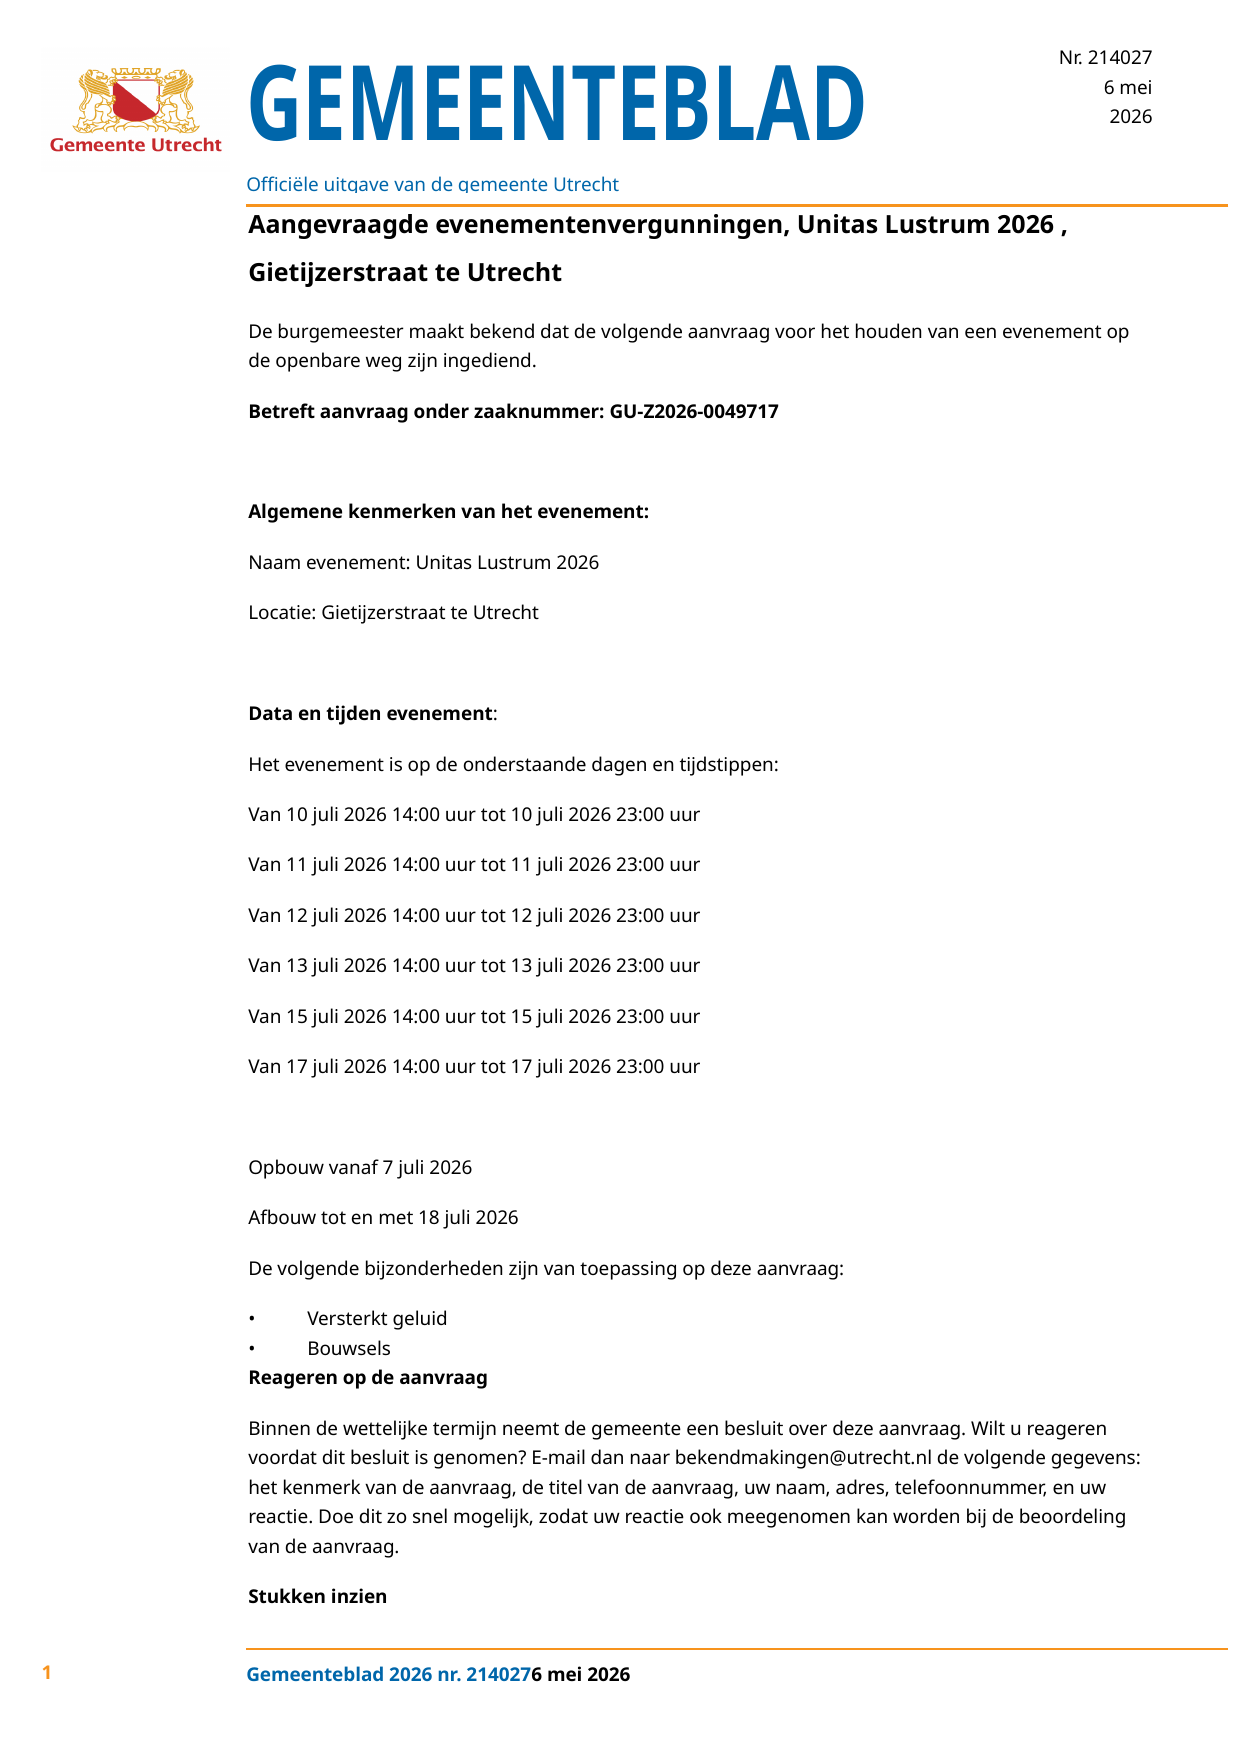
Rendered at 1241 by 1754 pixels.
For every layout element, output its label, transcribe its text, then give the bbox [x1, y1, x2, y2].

picture [41, 47, 231, 172]
text Het evenement is op de onderstaande dagen en tijdstippen: [248, 751, 1152, 777]
text Binnen de wettelijke termijn neemt de gemeente een besluit over deze aanvraag. Wilt u reageren voordat dit besluit is genomen? E-mail dan naar bekendmakingen@utrecht.nl de volgende gegevens: het kenmerk van de aanvraag, de titel van de aanvraag, uw naam, adres, telefoonnummer, en uw reactie. Doe dit zo snel mogelijk, zodat uw reactie ook meegenomen kan worden bij de beoordeling van de aanvraag. [248, 1415, 1152, 1559]
text Algemene kenmerken van het evenement: [248, 499, 1152, 524]
text Opbouw vanaf 7 juli 2026 [248, 1154, 1152, 1180]
text De burgemeester maakt bekend dat de volgende aanvraag voor het houden van een evenement op de openbare weg zijn ingediend. [248, 318, 1152, 373]
text Van 15 juli 2026 14:00 uur tot 15 juli 2026 23:00 uur [248, 1003, 1152, 1029]
text Van 12 juli 2026 14:00 uur tot 12 juli 2026 23:00 uur [248, 902, 1152, 928]
text Data en tijden evenement: [248, 700, 1152, 726]
text Stukken inzien [248, 1584, 1152, 1609]
text Reageren op de aanvraag [248, 1364, 1152, 1390]
text Van 11 juli 2026 14:00 uur tot 11 juli 2026 23:00 uur [248, 852, 1152, 877]
text Aangevraagde evenementenvergunningen, Unitas Lustrum 2026 , Gietijzerstraat te Utrecht [248, 207, 1152, 288]
text De volgende bijzonderheden zijn van toepassing op deze aanvraag: [248, 1255, 1152, 1281]
text Naam evenement: Unitas Lustrum 2026 [248, 549, 1152, 575]
list Versterkt geluid [248, 1305, 1152, 1331]
text Betreft aanvraag onder zaaknummer: GU-Z2026-0049717 [248, 398, 1152, 424]
text Locatie: Gietijzerstraat te Utrecht [248, 599, 1152, 625]
text Van 17 juli 2026 14:00 uur tot 17 juli 2026 23:00 uur [248, 1053, 1152, 1079]
list Bouwsels [248, 1335, 1152, 1361]
text Afbouw tot en met 18 juli 2026 [248, 1204, 1152, 1230]
text Van 10 juli 2026 14:00 uur tot 10 juli 2026 23:00 uur [248, 801, 1152, 827]
text Van 13 juli 2026 14:00 uur tot 13 juli 2026 23:00 uur [248, 952, 1152, 978]
